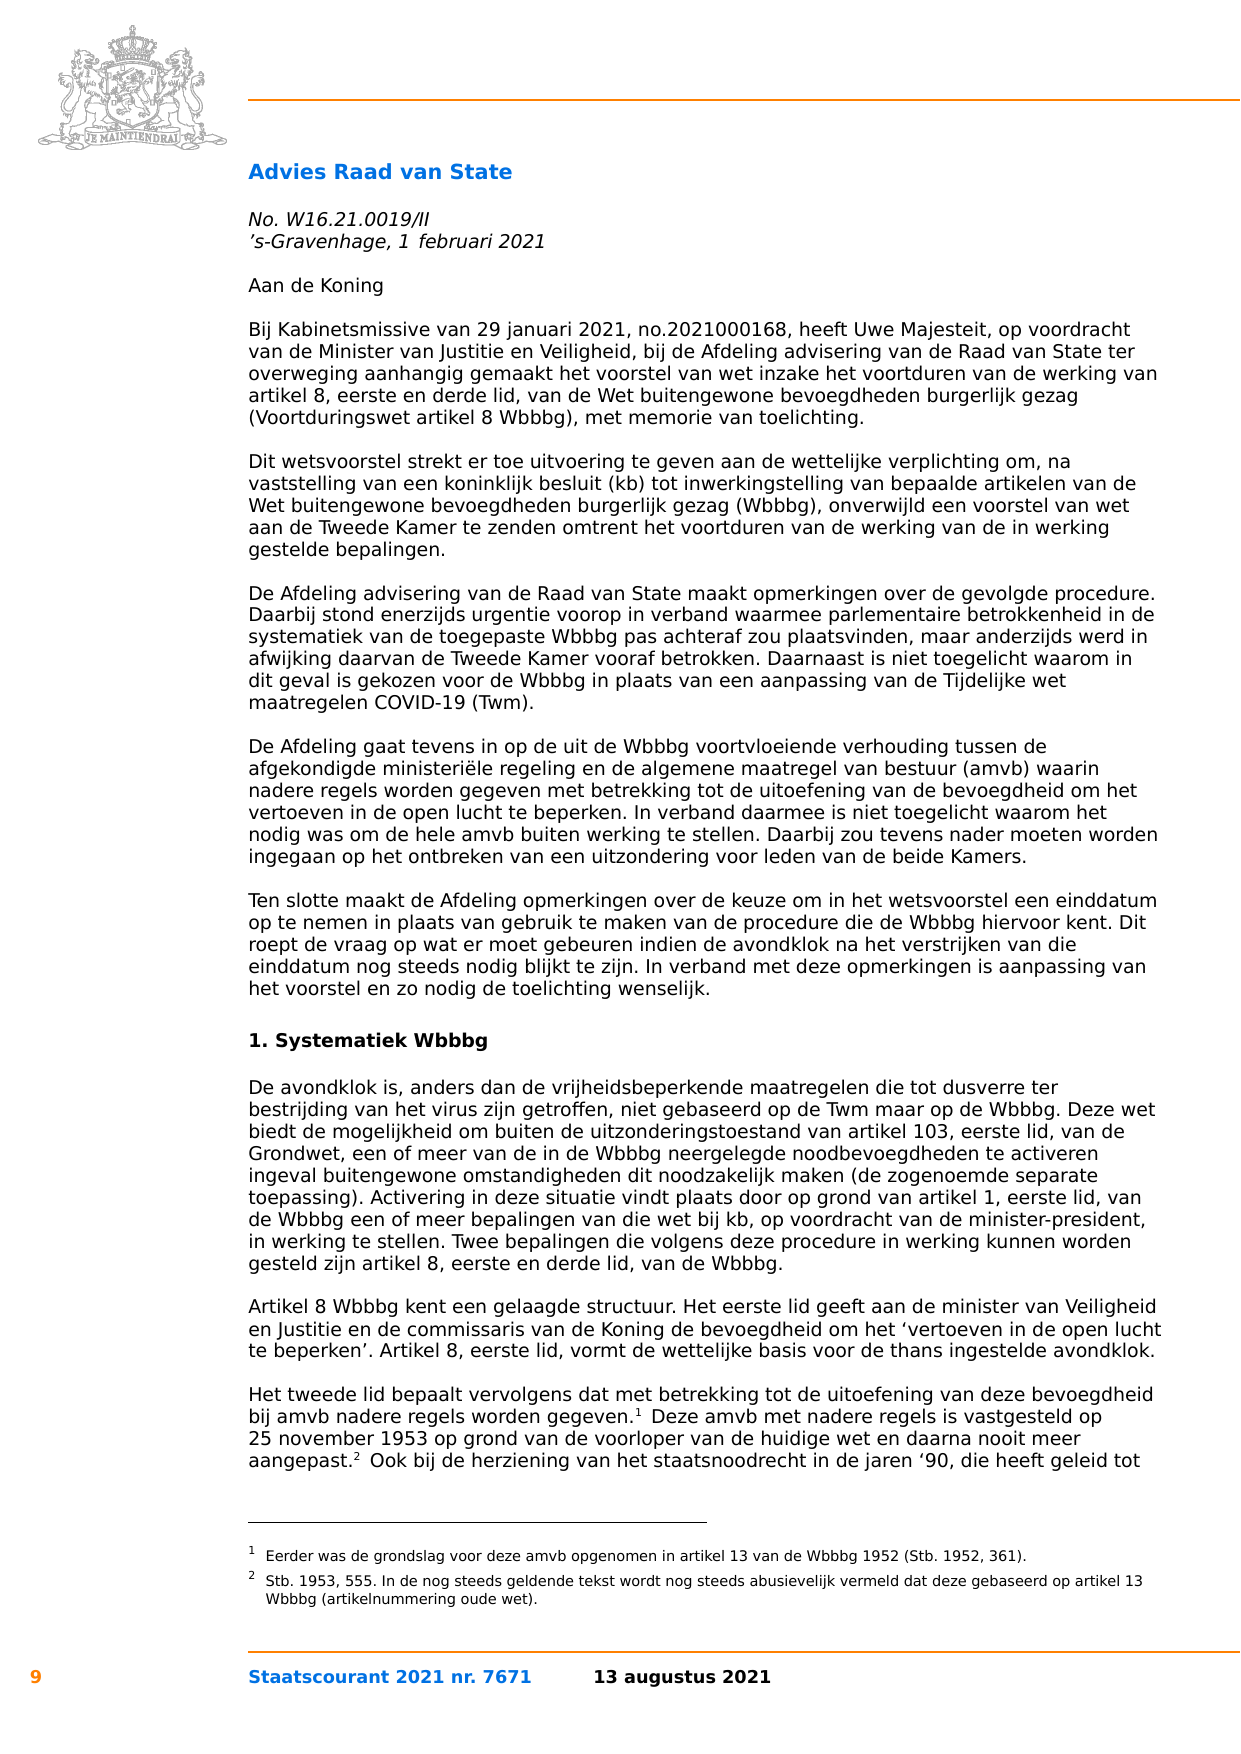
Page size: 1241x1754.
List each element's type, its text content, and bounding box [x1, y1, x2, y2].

text De Afdeling advisering van de Raad van State maakt opmerkingen over de gevolgde procedure. Daarbij stond enerzijds urgentie voorop in verband waarmee parlementaire betrokkenheid in de systematiek van de toegepaste Wbbbg pas achteraf zou plaatsvinden, maar anderzijds werd in afwijking daarvan de Tweede Kamer vooraf betrokken. Daarnaast is niet toegelicht waarom in dit geval is gekozen voor de Wbbbg in plaats van een aanpassing van de Tijdelijke wet maatregelen COVID-19 (Twm). [248, 582, 1163, 714]
subtitle Advies Raad van State [248, 160, 1163, 184]
text De avondklok is, anders dan de vrijheidsbeperkende maatregelen die tot dusverre ter bestrijding van het virus zijn getroffen, niet gebaseerd op de Twm maar op de Wbbbg. Deze wet biedt de mogelijkheid om buiten de uitzonderingstoestand van artikel 103, eerste lid, van de Grondwet, een of meer van de in de Wbbbg neergelegde noodbevoegdheden te activeren ingeval buitengewone omstandigheden dit noodzakelijk maken (de zogenoemde separate toepassing). Activering in deze situatie vindt plaats door op grond van artikel 1, eerste lid, van de Wbbbg een of meer bepalingen van die wet bij kb, op voordracht van de minister-president, in werking te stellen. Twee bepalingen die volgens deze procedure in werking kunnen worden gesteld zijn artikel 8, eerste en derde lid, van de Wbbbg. [248, 1077, 1163, 1274]
text Dit wetsvoorstel strekt er toe uitvoering te geven aan de wettelijke verplichting om, na vaststelling van een koninklijk besluit (kb) tot inwerkingstelling van bepaalde artikelen van de Wet buitengewone bevoegdheden burgerlijk gezag (Wbbbg), onverwijld een voorstel van wet aan de Tweede Kamer te zenden omtrent het voortduren van de werking van de in werking gestelde bepalingen. [248, 451, 1163, 561]
picture [38, 25, 227, 150]
subtitle 1. Systematiek Wbbbg [248, 1030, 1163, 1052]
text No. W16.21.0019/II [248, 209, 1163, 231]
text Stb. 1953, 555. In de nog steeds geldende tekst wordt nog steeds abusievelijk vermeld dat deze gebaseerd op artikel 13 Wbbbg (artikelnummering oude wet). [248, 1569, 1163, 1608]
text ’s-Gravenhage, 1 februari 2021 [248, 231, 1163, 253]
text Ten slotte maakt de Afdeling opmerkingen over de keuze om in het wetsvoorstel een einddatum op te nemen in plaats van gebruik te maken van de procedure die de Wbbbg hiervoor kent. Dit roept de vraag op wat er moet gebeuren indien de avondklok na het verstrijken van die einddatum nog steeds nodig blijkt te zijn. In verband met deze opmerkingen is aanpassing van het voorstel en zo nodig de toelichting wenselijk. [248, 890, 1163, 1000]
text Aan de Koning [248, 275, 1163, 297]
text Het tweede lid bepaalt vervolgens dat met betrekking tot de uitoefening van deze bevoegdheid bij amvb nadere regels worden gegeven. Deze amvb met nadere regels is vastgesteld op 25 november 1953 op grond van de voorloper van de huidige wet en daarna nooit meer aangepast. Ook bij de herziening van het staatsnoodrecht in de jaren ‘90, die heeft geleid tot [248, 1384, 1163, 1472]
text Bij Kabinetsmissive van 29 januari 2021, no.2021000168, heeft Uwe Majesteit, op voordracht van de Minister van Justitie en Veiligheid, bij de Afdeling advisering van de Raad van State ter overweging aanhangig gemaakt het voorstel van wet inzake het voortduren van de werking van artikel 8, eerste en derde lid, van de Wet buitengewone bevoegdheden burgerlijk gezag (Voortduringswet artikel 8 Wbbbg), met memorie van toelichting. [248, 319, 1163, 429]
text Eerder was de grondslag voor deze amvb opgenomen in artikel 13 van de Wbbbg 1952 (Stb. 1952, 361). [248, 1544, 1163, 1566]
text Artikel 8 Wbbbg kent een gelaagde structuur. Het eerste lid geeft aan de minister van Veiligheid en Justitie en de commissaris van de Koning de bevoegdheid om het ‘vertoeven in de open lucht te beperken’. Artikel 8, eerste lid, vormt de wettelijke basis voor de thans ingestelde avondklok. [248, 1296, 1163, 1362]
text De Afdeling gaat tevens in op de uit de Wbbbg voortvloeiende verhouding tussen de afgekondigde ministeriële regeling en de algemene maatregel van bestuur (amvb) waarin nadere regels worden gegeven met betrekking tot de uitoefening van de bevoegdheid om het vertoeven in de open lucht te beperken. In verband daarmee is niet toegelicht waarom het nodig was om de hele amvb buiten werking te stellen. Daarbij zou tevens nader moeten worden ingegaan op het ontbreken van een uitzondering voor leden van de beide Kamers. [248, 736, 1163, 868]
